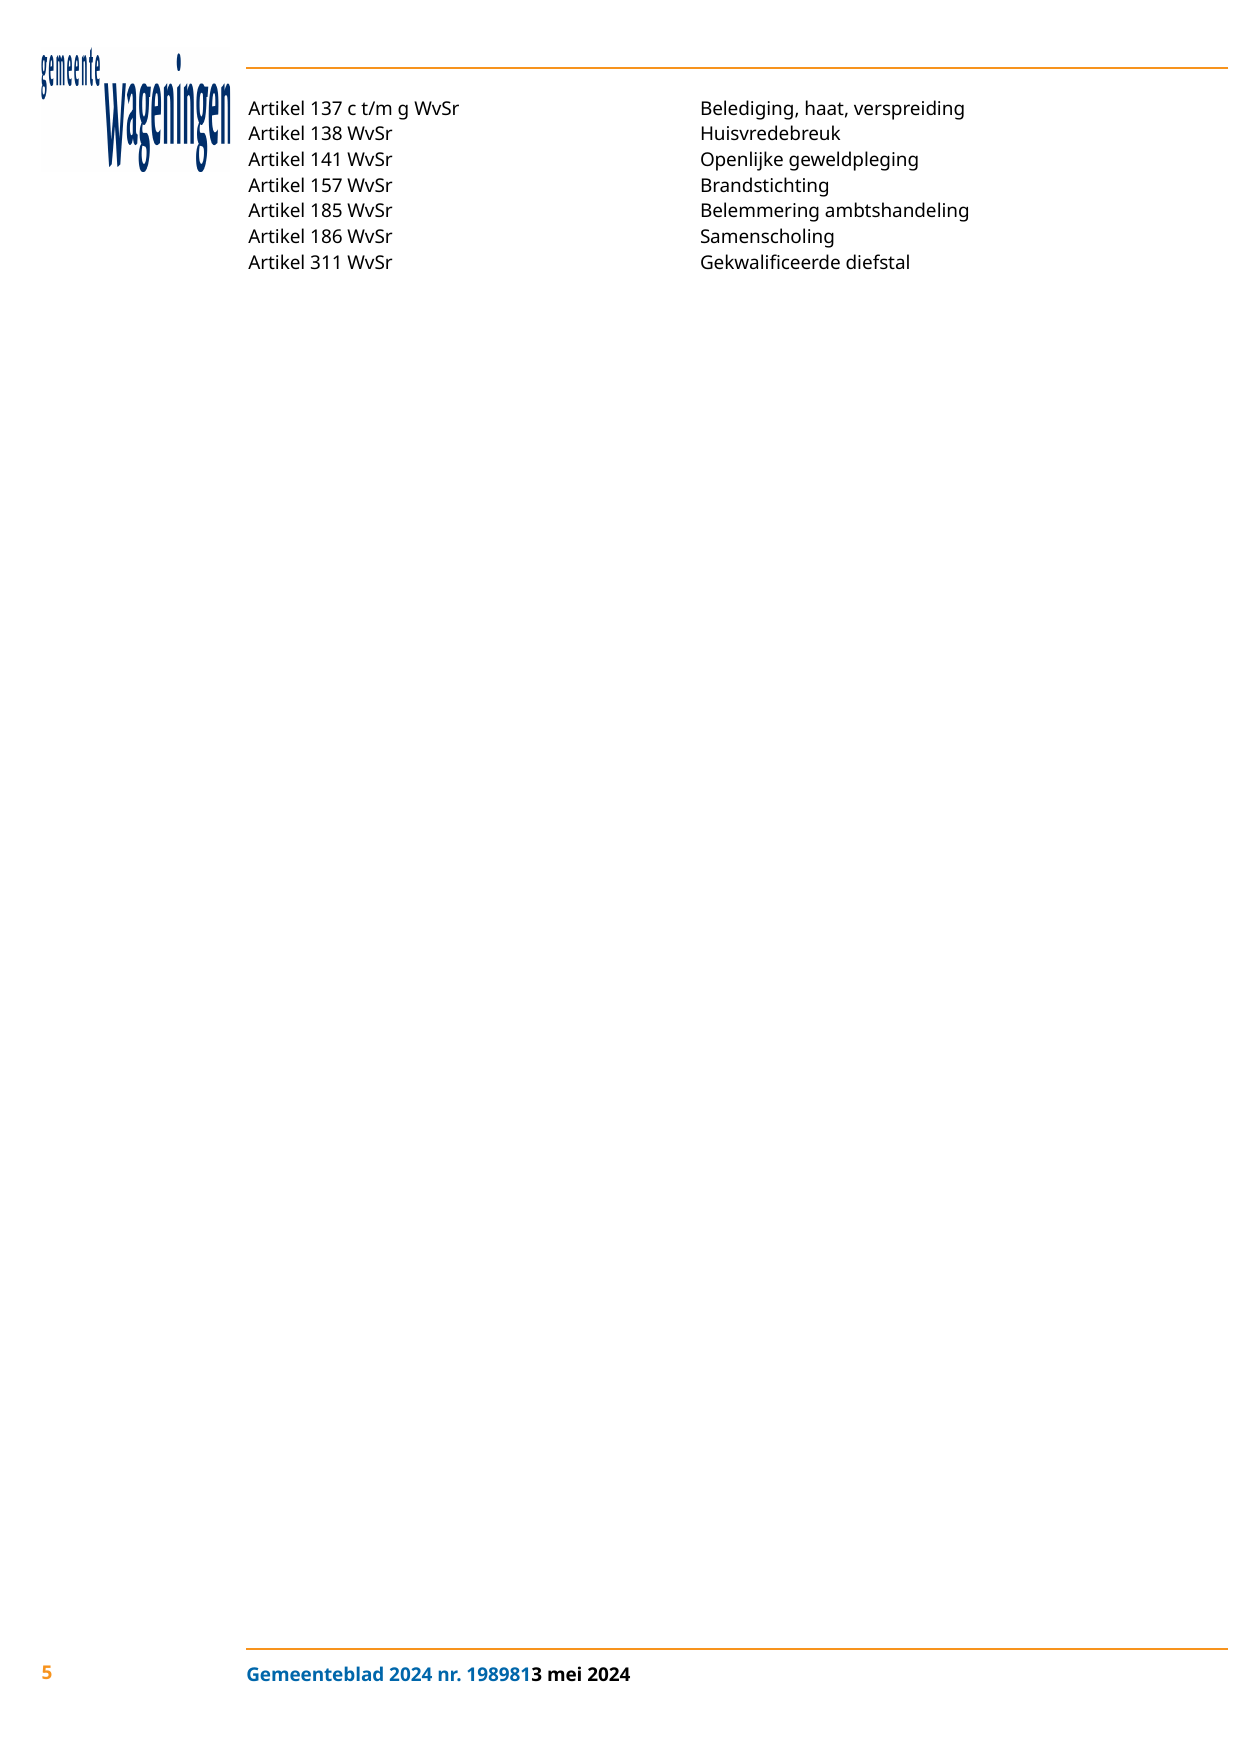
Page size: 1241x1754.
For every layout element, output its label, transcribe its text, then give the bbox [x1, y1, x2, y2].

table_cell Samenscholing [700, 224, 1152, 249]
table_cell Artikel 186 WvSr [248, 224, 700, 249]
table_cell Openlijke geweldpleging [700, 146, 1152, 172]
table_cell Huisvredebreuk [700, 121, 1152, 146]
table_cell Brandstichting [700, 172, 1152, 198]
table_cell Artikel 138 WvSr [248, 121, 700, 146]
table_cell Artikel 157 WvSr [248, 172, 700, 198]
table_cell Artikel 185 WvSr [248, 198, 700, 223]
table_cell Belediging, haat, verspreiding [700, 95, 1152, 121]
table_cell Belemmering ambtshandeling [700, 198, 1152, 223]
table_cell Artikel 311 WvSr [248, 249, 700, 275]
table_cell Artikel 141 WvSr [248, 146, 700, 172]
picture [41, 47, 231, 172]
table_cell Gekwalificeerde diefstal [700, 249, 1152, 275]
table_cell Artikel 137 c t/m g WvSr [248, 95, 700, 121]
